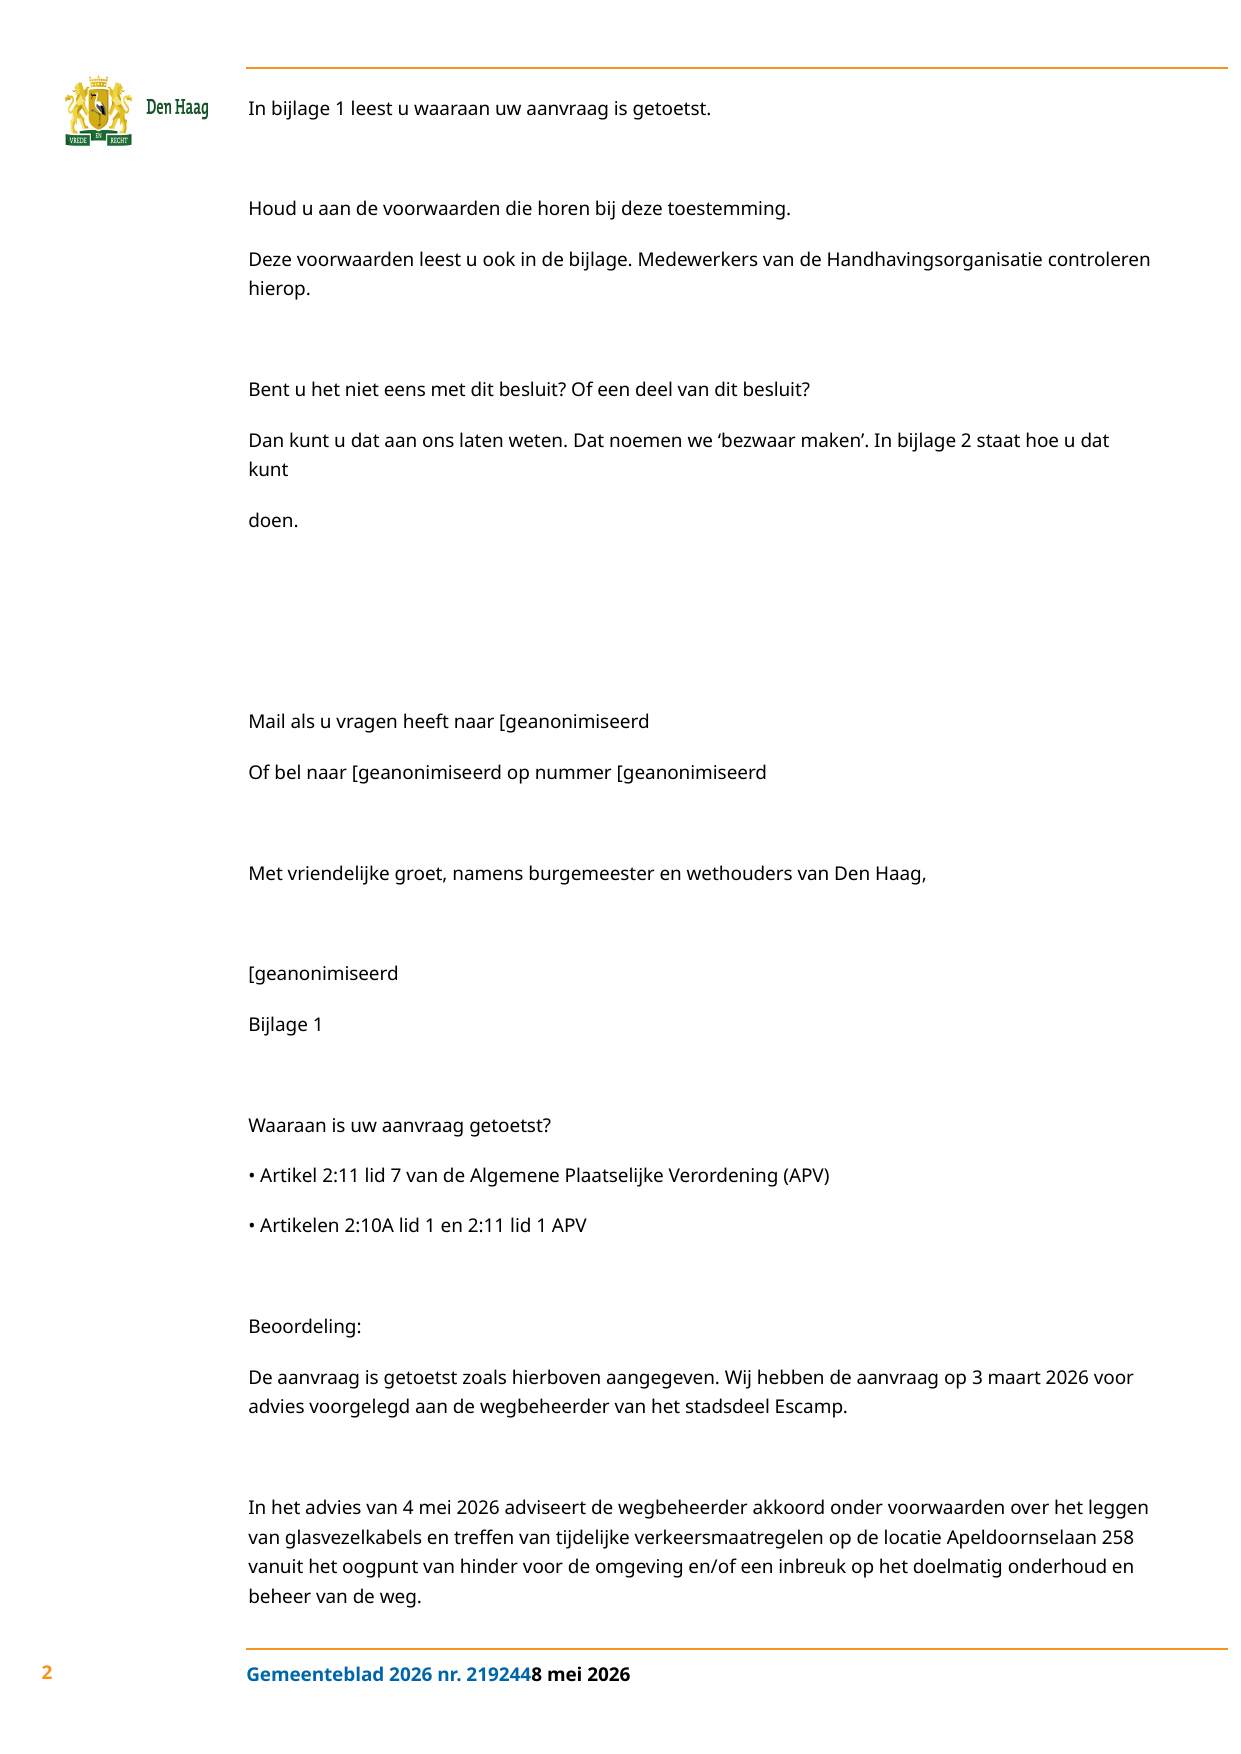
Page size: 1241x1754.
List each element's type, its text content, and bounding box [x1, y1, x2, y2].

text Waaraan is uw aanvraag getoetst? [248, 1112, 1152, 1138]
text De aanvraag is getoetst zoals hierboven aangegeven. Wij hebben de aanvraag op 3 maart 2026 voor advies voorgelegd aan de wegbeheerder van het stadsdeel Escamp. [248, 1364, 1152, 1419]
text Mail als u vragen heeft naar [geanonimiseerd [248, 708, 1152, 734]
text • Artikelen 2:10A lid 1 en 2:11 lid 1 APV [248, 1213, 1152, 1238]
text Met vriendelijke groet, namens burgemeester en wethouders van Den Haag, [248, 860, 1152, 886]
text [geanonimiseerd [248, 961, 1152, 986]
text Bijlage 1 [248, 1011, 1152, 1037]
text In het advies van 4 mei 2026 adviseert de wegbeheerder akkoord onder voorwaarden over het leggen van glasvezelkabels en treffen van tijdelijke verkeersmaatregelen op de locatie Apeldoornselaan 258 vanuit het oogpunt van hinder voor de omgeving en/of een inbreuk op het doelmatig onderhoud en beheer van de weg. [248, 1494, 1152, 1609]
text Beoordeling: [248, 1313, 1152, 1339]
text Bent u het niet eens met dit besluit? Of een deel van dit besluit? [248, 376, 1152, 402]
text In bijlage 1 leest u waaraan uw aanvraag is getoetst. [248, 95, 1152, 121]
text doen. [248, 507, 1152, 533]
text Dan kunt u dat aan ons laten weten. Dat noemen we ‘bezwaar maken’. In bijlage 2 staat hoe u dat kunt [248, 427, 1152, 482]
text Of bel naar [geanonimiseerd op nummer [geanonimiseerd [248, 759, 1152, 785]
picture [41, 47, 231, 172]
text Houd u aan de voorwaarden die horen bij deze toestemming. [248, 196, 1152, 221]
text • Artikel 2:11 lid 7 van de Algemene Plaatselijke Verordening (APV) [248, 1162, 1152, 1188]
text Deze voorwaarden leest u ook in de bijlage. Medewerkers van de Handhavingsorganisatie controleren hierop. [248, 246, 1152, 301]
